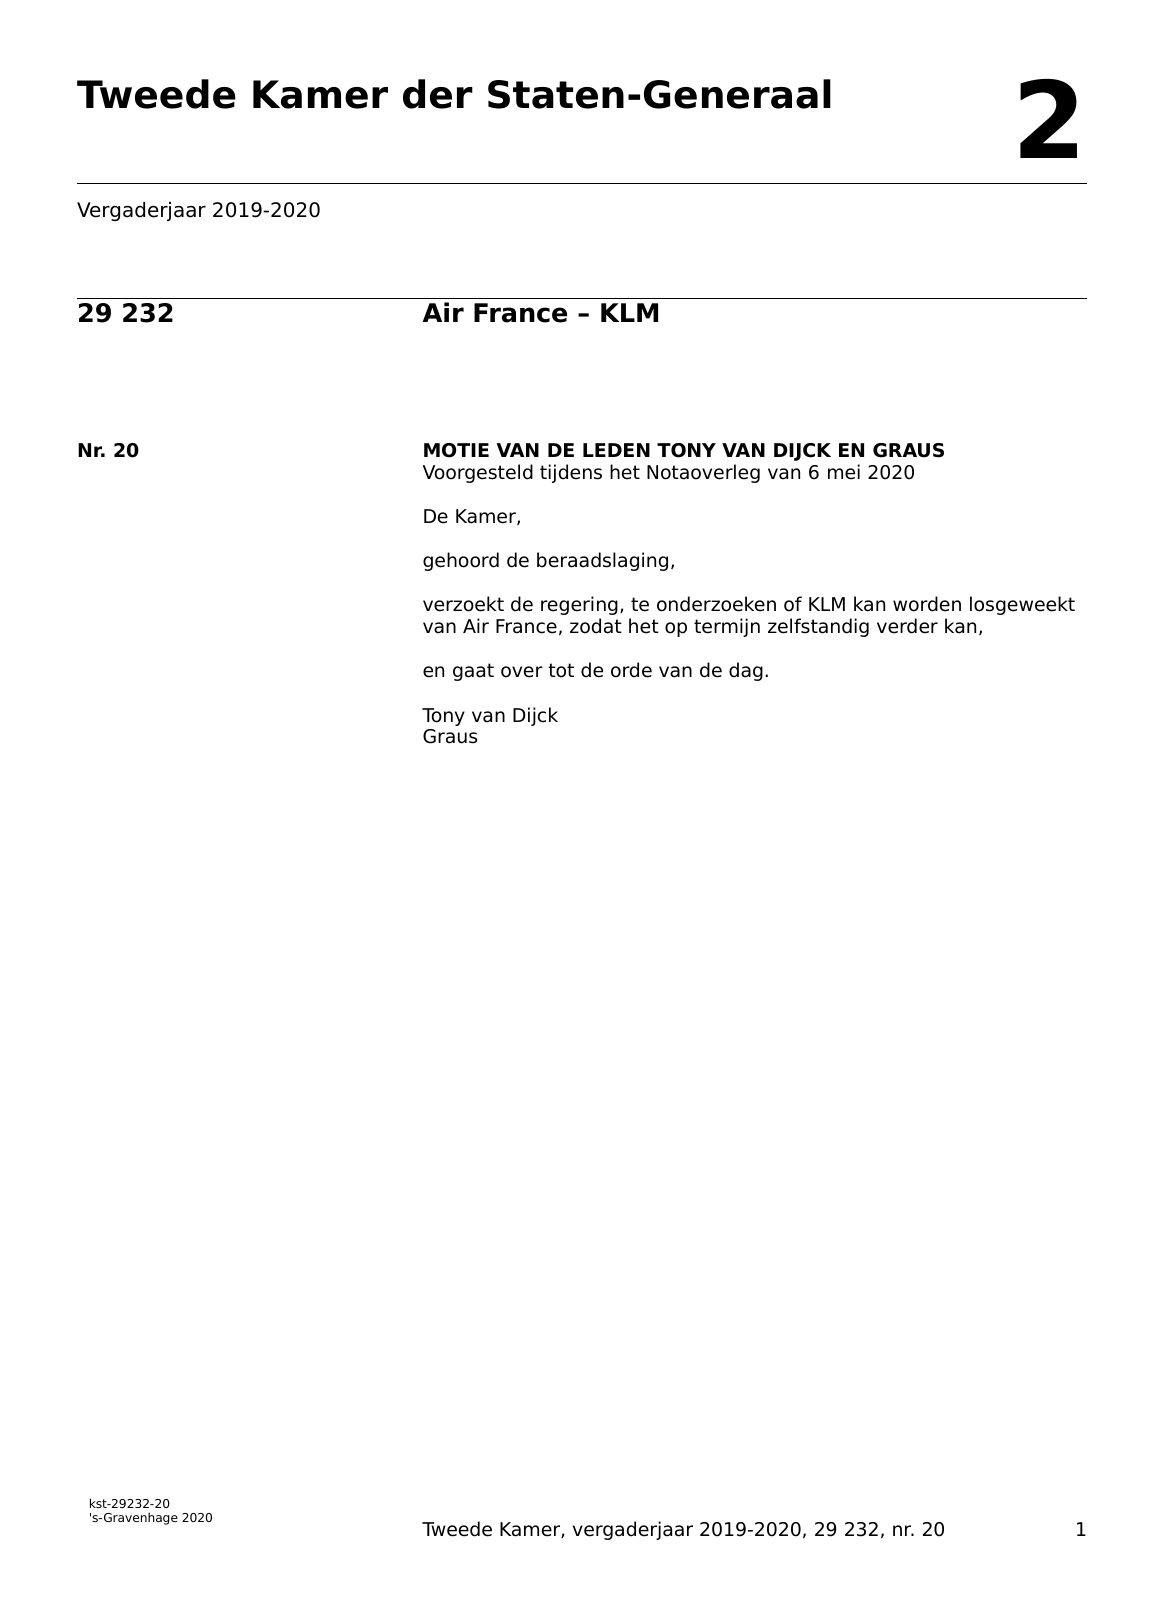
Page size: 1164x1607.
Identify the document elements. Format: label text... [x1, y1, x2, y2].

text verzoekt de regering, te onderzoeken of KLM kan worden losgeweekt van Air France, zodat het op termijn zelfstandig verder kan, [422, 594, 1087, 638]
text kst-29232-20 [88, 1497, 323, 1511]
subtitle Nr. 20 MOTIE VAN DE LEDEN TONY VAN DIJCK EN GRAUS [77, 440, 1087, 462]
text De Kamer, [422, 506, 1087, 528]
text en gaat over tot de orde van de dag. [422, 660, 1087, 682]
text Graus [422, 726, 1087, 748]
text 's-Gravenhage 2020 [88, 1511, 323, 1525]
table_header Tweede Kamer der Staten-Generaal [77, 59, 886, 183]
table_cell Vergaderjaar 2019-2020 [77, 184, 1087, 298]
text gehoord de beraadslaging, [422, 550, 1087, 572]
text Voorgesteld tijdens het Notaoverleg van 6 mei 2020 [422, 462, 1087, 484]
subtitle 29 232 Air France – KLM [77, 299, 1087, 329]
text Tony van Dijck [422, 704, 1087, 726]
table_header 2 [886, 59, 1087, 183]
